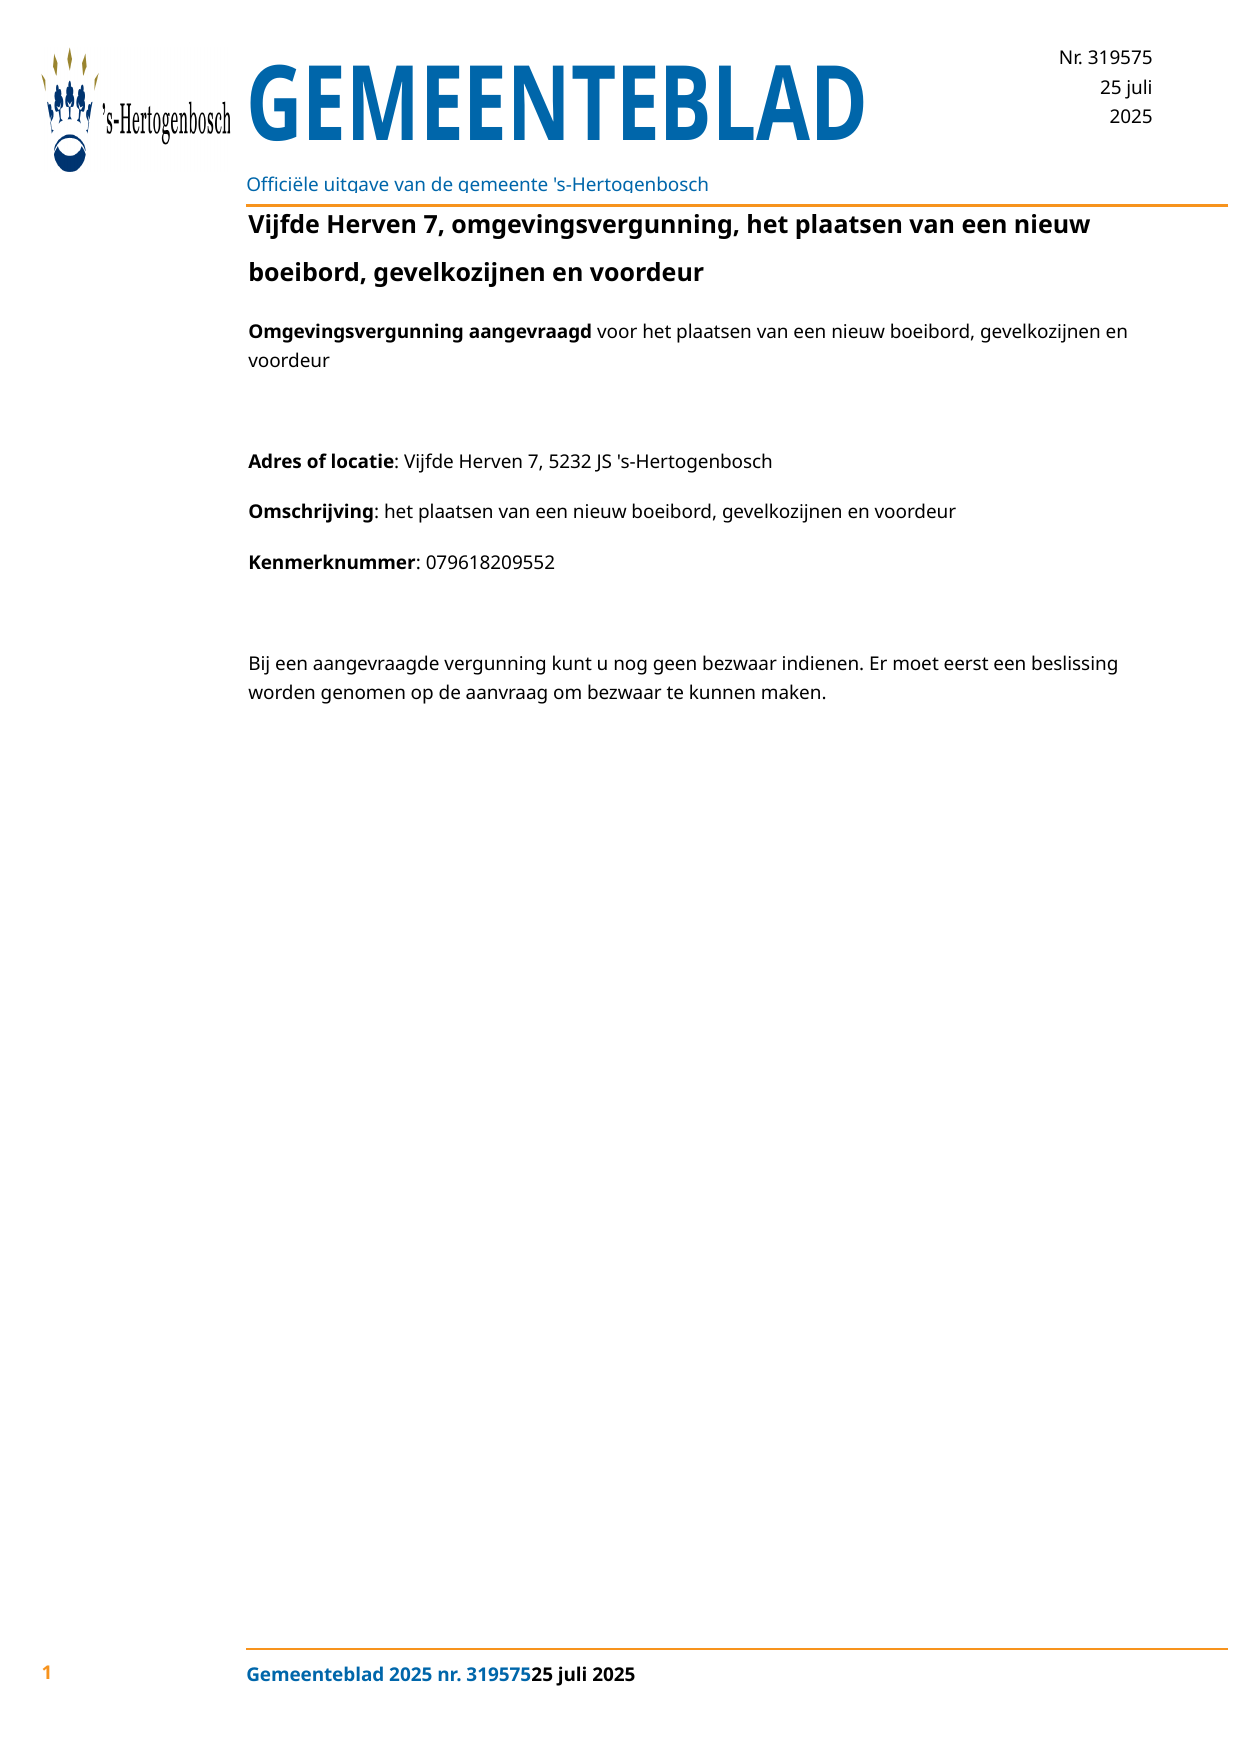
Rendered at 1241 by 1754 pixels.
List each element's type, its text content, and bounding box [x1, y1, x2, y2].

text Omgevingsvergunning aangevraagd voor het plaatsen van een nieuw boeibord, gevelkozijnen en voordeur [248, 318, 1152, 373]
text Bij een aangevraagde vergunning kunt u nog geen bezwaar indienen. Er moet eerst een beslissing worden genomen op de aanvraag om bezwaar te kunnen maken. [248, 650, 1152, 705]
text Vijfde Herven 7, omgevingsvergunning, het plaatsen van een nieuw boeibord, gevelkozijnen en voordeur [248, 207, 1152, 288]
text Adres of locatie: Vijfde Herven 7, 5232 JS 's-Hertogenbosch [248, 448, 1152, 474]
picture [41, 47, 231, 172]
text Omschrijving: het plaatsen van een nieuw boeibord, gevelkozijnen en voordeur [248, 499, 1152, 524]
text Kenmerknummer: 079618209552 [248, 549, 1152, 575]
